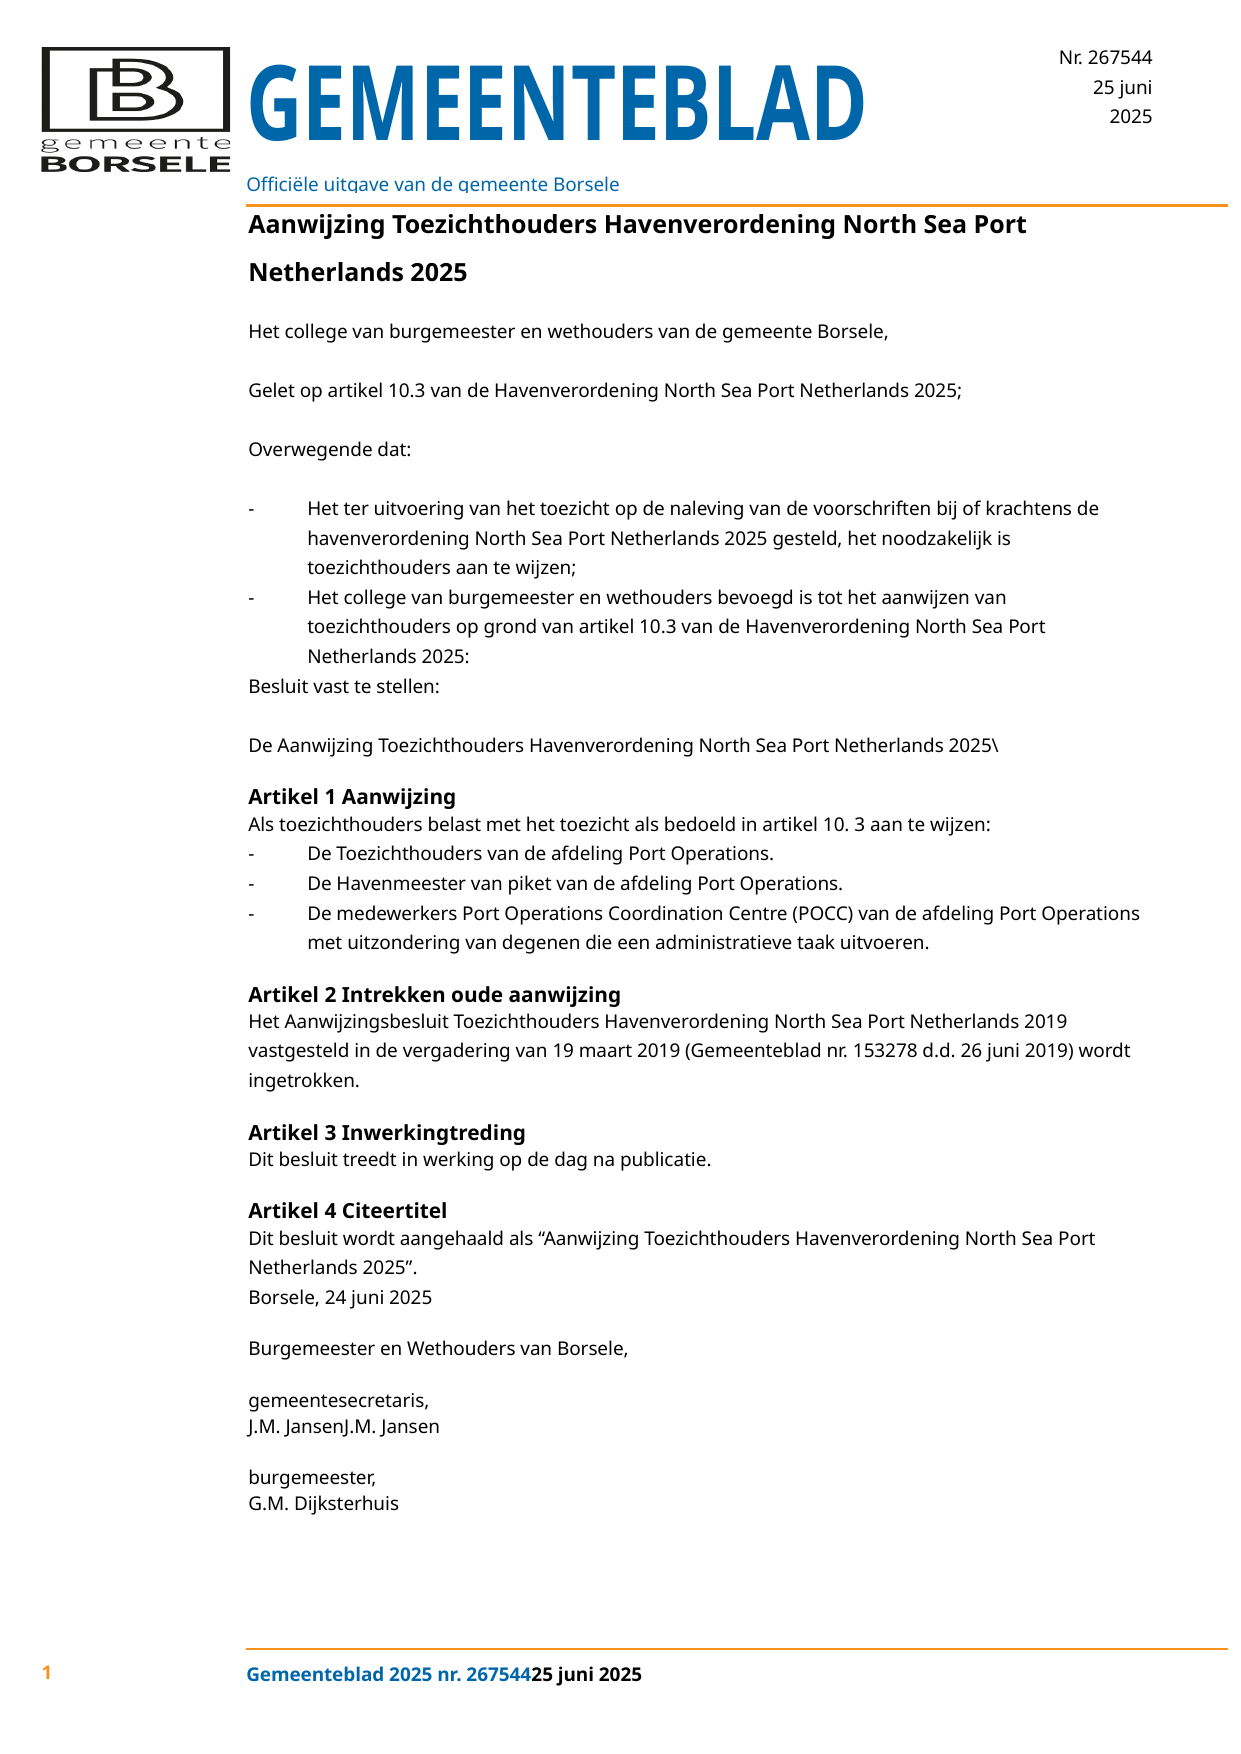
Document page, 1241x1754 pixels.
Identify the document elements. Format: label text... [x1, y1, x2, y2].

text Dit besluit treedt in werking op de dag na publicatie. [248, 1146, 1152, 1172]
list Het ter uitvoering van het toezicht op de naleving van de voorschriften bij of krachtens de havenverordening North Sea Port Netherlands 2025 gesteld, het noodzakelijk is toezichthouders aan te wijzen; [248, 495, 1152, 580]
text G.M. Dijksterhuis [248, 1490, 1152, 1516]
text Het Aanwijzingsbesluit Toezichthouders Havenverordening North Sea Port Netherlands 2019 vastgesteld in de vergadering van 19 maart 2019 (Gemeenteblad nr. 153278 d.d. 26 juni 2019) wordt ingetrokken. [248, 1008, 1152, 1093]
text Als toezichthouders belast met het toezicht als bedoeld in artikel 10. 3 aan te wijzen: [248, 811, 1152, 837]
list De Havenmeester van piket van de afdeling Port Operations. [248, 870, 1152, 896]
text J.M. JansenJ.M. Jansen [248, 1413, 1152, 1438]
list Het college van burgemeester en wethouders bevoegd is tot het aanwijzen van toezichthouders op grond van artikel 10.3 van de Havenverordening North Sea Port Netherlands 2025: [248, 584, 1152, 669]
text Borsele, 24 juni 2025 [248, 1284, 1152, 1310]
picture [41, 47, 231, 172]
list De medewerkers Port Operations Coordination Centre (POCC) van de afdeling Port Operations met uitzondering van degenen die een administratieve taak uitvoeren. [248, 900, 1152, 955]
text Artikel 1 Aanwijzing [248, 782, 1152, 811]
text Aanwijzing Toezichthouders Havenverordening North Sea Port Netherlands 2025 [248, 207, 1152, 288]
text Het college van burgemeester en wethouders van de gemeente Borsele, [248, 318, 1152, 344]
text Artikel 4 Citeertitel [248, 1197, 1152, 1225]
text Dit besluit wordt aangehaald als “Aanwijzing Toezichthouders Havenverordening North Sea Port Netherlands 2025”. [248, 1225, 1152, 1280]
text Overwegende dat: [248, 436, 1152, 462]
text Artikel 3 Inwerkingtreding [248, 1118, 1152, 1146]
text Artikel 2 Intrekken oude aanwijzing [248, 980, 1152, 1008]
text Burgemeester en Wethouders van Borsele, [248, 1336, 1152, 1361]
text gemeentesecretaris, [248, 1387, 1152, 1413]
text Besluit vast te stellen: [248, 673, 1152, 699]
list De Toezichthouders van de afdeling Port Operations. [248, 841, 1152, 866]
text Gelet op artikel 10.3 van de Havenverordening North Sea Port Netherlands 2025; [248, 377, 1152, 403]
text De Aanwijzing Toezichthouders Havenverordening North Sea Port Netherlands 2025\ [248, 732, 1152, 758]
text burgemeester, [248, 1464, 1152, 1490]
